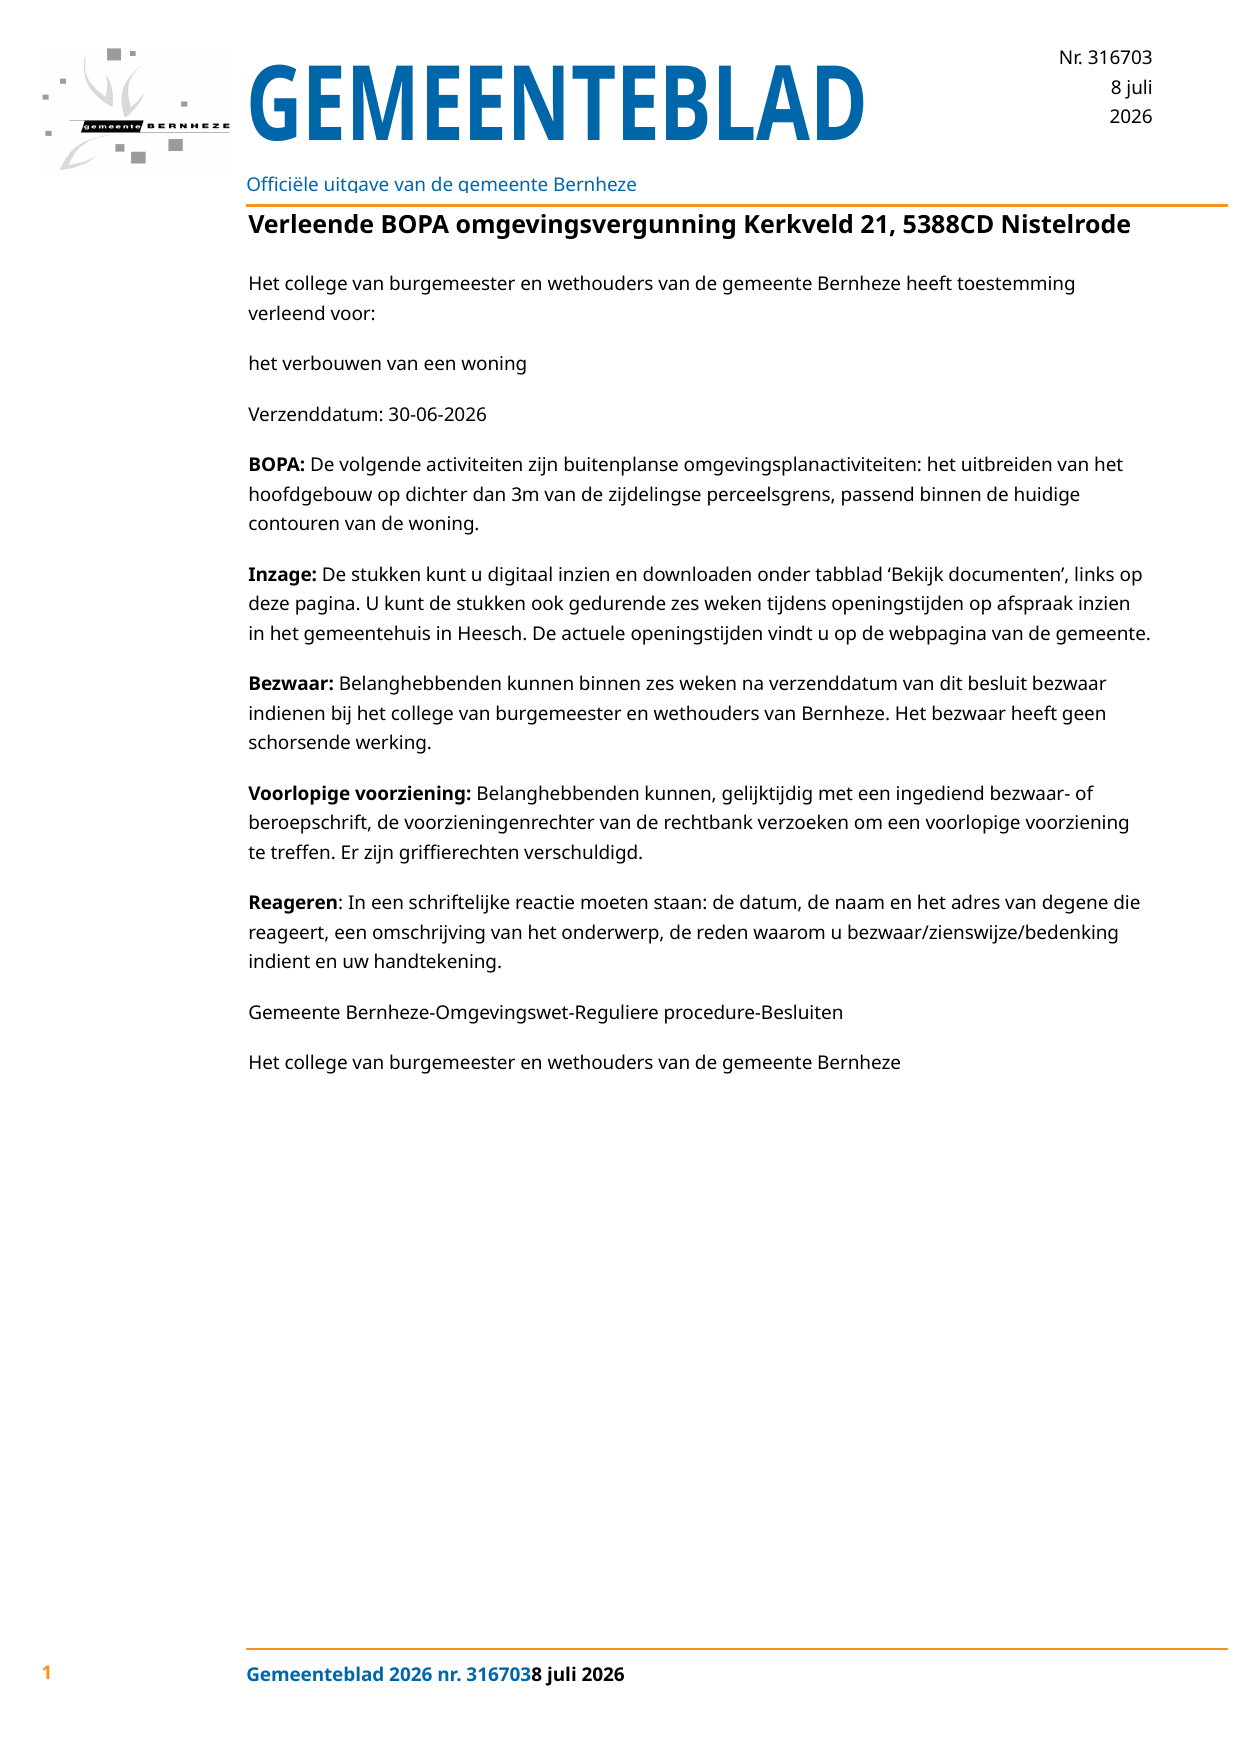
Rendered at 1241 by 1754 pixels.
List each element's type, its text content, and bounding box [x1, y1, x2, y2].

text Reageren: In een schriftelijke reactie moeten staan: de datum, de naam en het adres van degene die reageert, een omschrijving van het onderwerp, de reden waarom u bezwaar/zienswijze/bedenking indient en uw handtekening. [248, 889, 1152, 974]
text Het college van burgemeester en wethouders van de gemeente Bernheze heeft toestemming verleend voor: [248, 270, 1152, 326]
picture [41, 47, 231, 172]
text Voorlopige voorziening: Belanghebbenden kunnen, gelijktijdig met een ingediend bezwaar- of beroepschrift, de voorzieningenrechter van de rechtbank verzoeken om een voorlopige voorziening te treffen. Er zijn griffierechten verschuldigd. [248, 780, 1152, 865]
text BOPA: De volgende activiteiten zijn buitenplanse omgevingsplanactiviteiten: het uitbreiden van het hoofdgebouw op dichter dan 3m van de zijdelingse perceelsgrens, passend binnen de huidige contouren van de woning. [248, 451, 1152, 536]
text Verleende BOPA omgevingsvergunning Kerkveld 21, 5388CD Nistelrode [248, 207, 1152, 241]
text Gemeente Bernheze-Omgevingswet-Reguliere procedure-Besluiten [248, 999, 1152, 1025]
text Verzenddatum: 30-06-2026 [248, 401, 1152, 426]
text Inzage: De stukken kunt u digitaal inzien en downloaden onder tabblad ‘Bekijk documenten’, links op deze pagina. U kunt de stukken ook gedurende zes weken tijdens openingstijden op afspraak inzien in het gemeentehuis in Heesch. De actuele openingstijden vindt u op de webpagina van de gemeente. [248, 561, 1152, 646]
text het verbouwen van een woning [248, 350, 1152, 376]
text Bezwaar: Belanghebbenden kunnen binnen zes weken na verzenddatum van dit besluit bezwaar indienen bij het college van burgemeester en wethouders van Bernheze. Het bezwaar heeft geen schorsende werking. [248, 670, 1152, 755]
text Het college van burgemeester en wethouders van de gemeente Bernheze [248, 1049, 1152, 1075]
